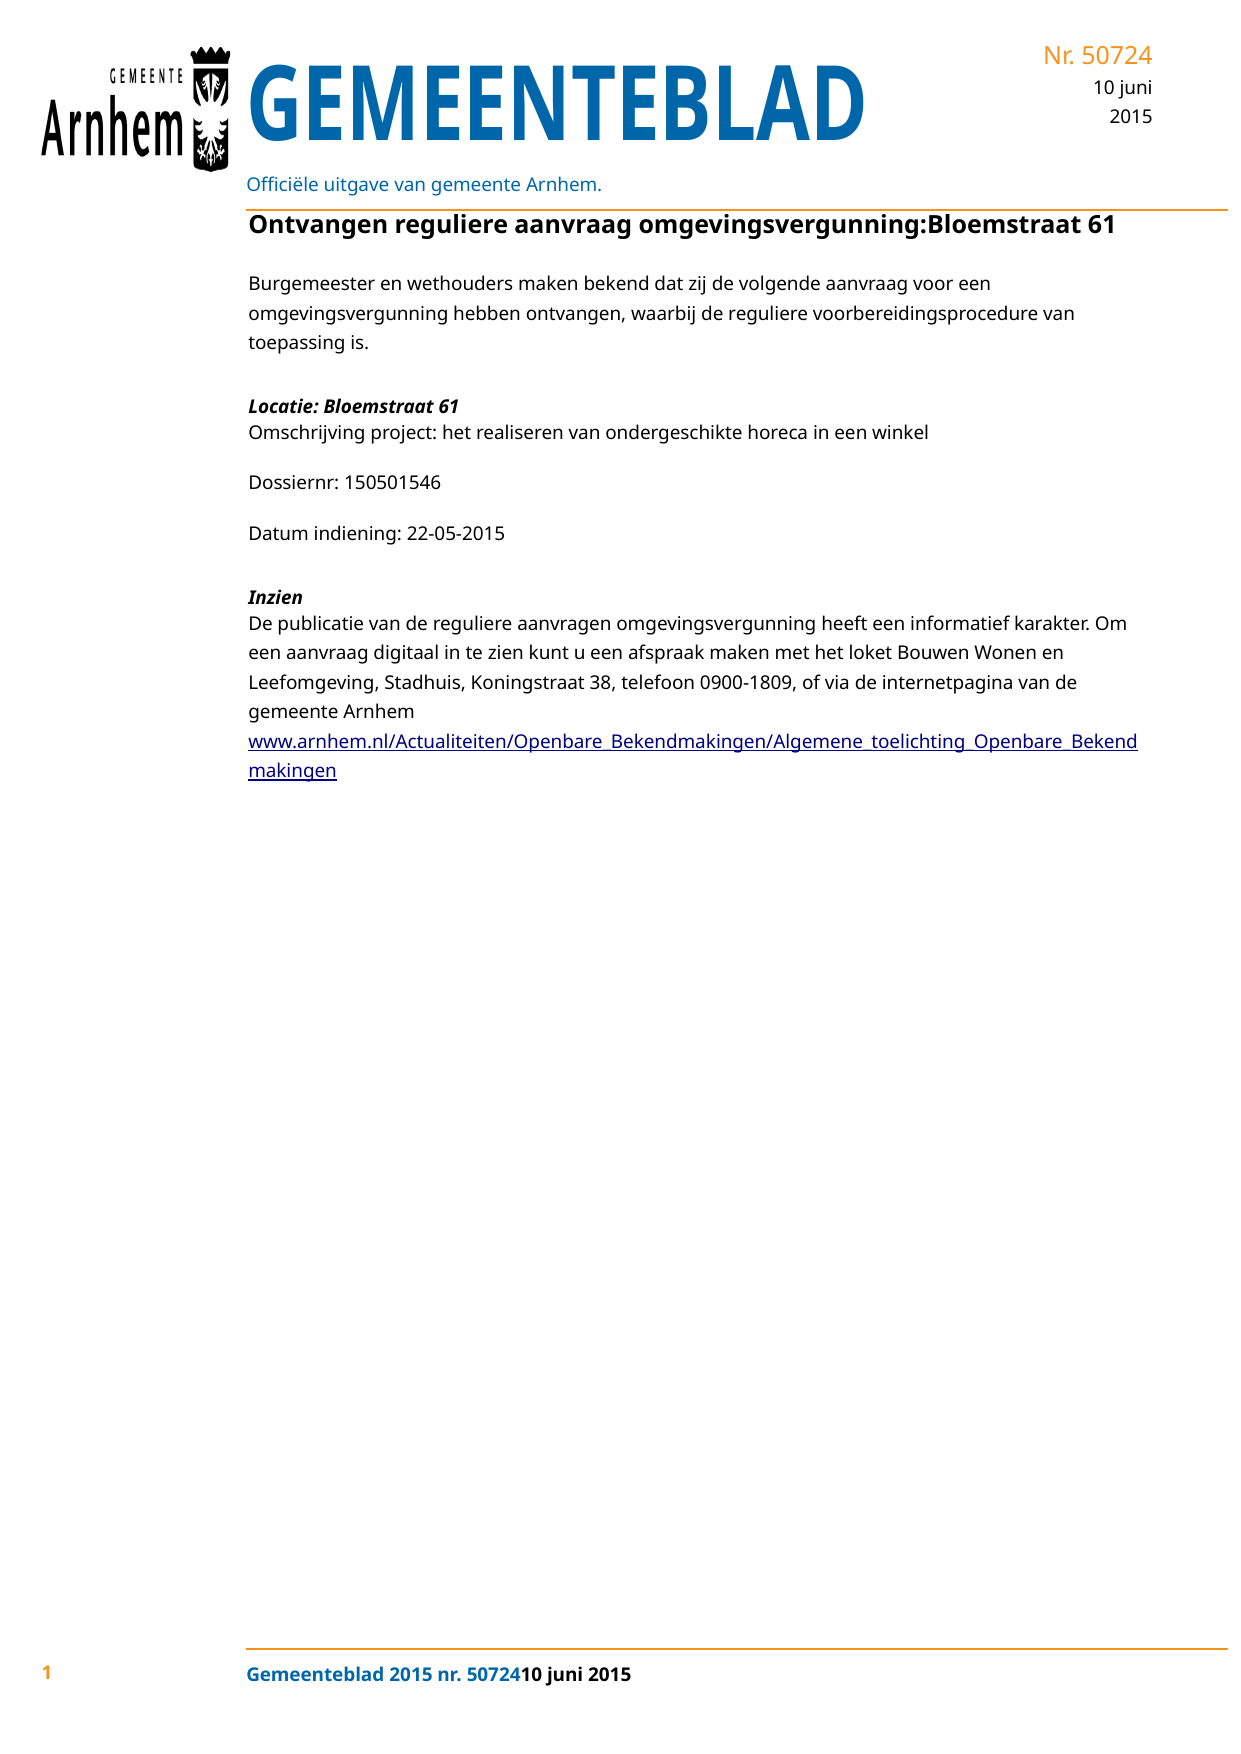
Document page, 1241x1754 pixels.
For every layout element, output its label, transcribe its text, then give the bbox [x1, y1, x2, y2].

picture [41, 47, 231, 172]
text De publicatie van de reguliere aanvragen omgevingsvergunning heeft een informatief karakter. Om een aanvraag digitaal in te zien kunt u een afspraak maken met het loket Bouwen Wonen en Leefomgeving, Stadhuis, Koningstraat 38, telefoon 0900-1809, of via de internetpagina van de gemeente Arnhem www.arnhem.nl/Actualiteiten/Openbare_Bekendmakingen/Algemene_toelichting_Openbare_Bekendmakingen [248, 610, 1152, 783]
text Inzien [248, 584, 1152, 610]
text Dossiernr: 150501546 [248, 469, 1152, 495]
text Burgemeester en wethouders maken bekend dat zij de volgende aanvraag voor een omgevingsvergunning hebben ontvangen, waarbij de reguliere voorbereidingsprocedure van toepassing is. [248, 270, 1152, 355]
text Ontvangen reguliere aanvraag omgevingsvergunning:Bloemstraat 61 [248, 211, 1152, 241]
text Locatie: Bloemstraat 61 [248, 393, 1152, 419]
text Datum indiening: 22-05-2015 [248, 520, 1152, 546]
text Omschrijving project: het realiseren van ondergeschikte horeca in een winkel [248, 419, 1152, 445]
